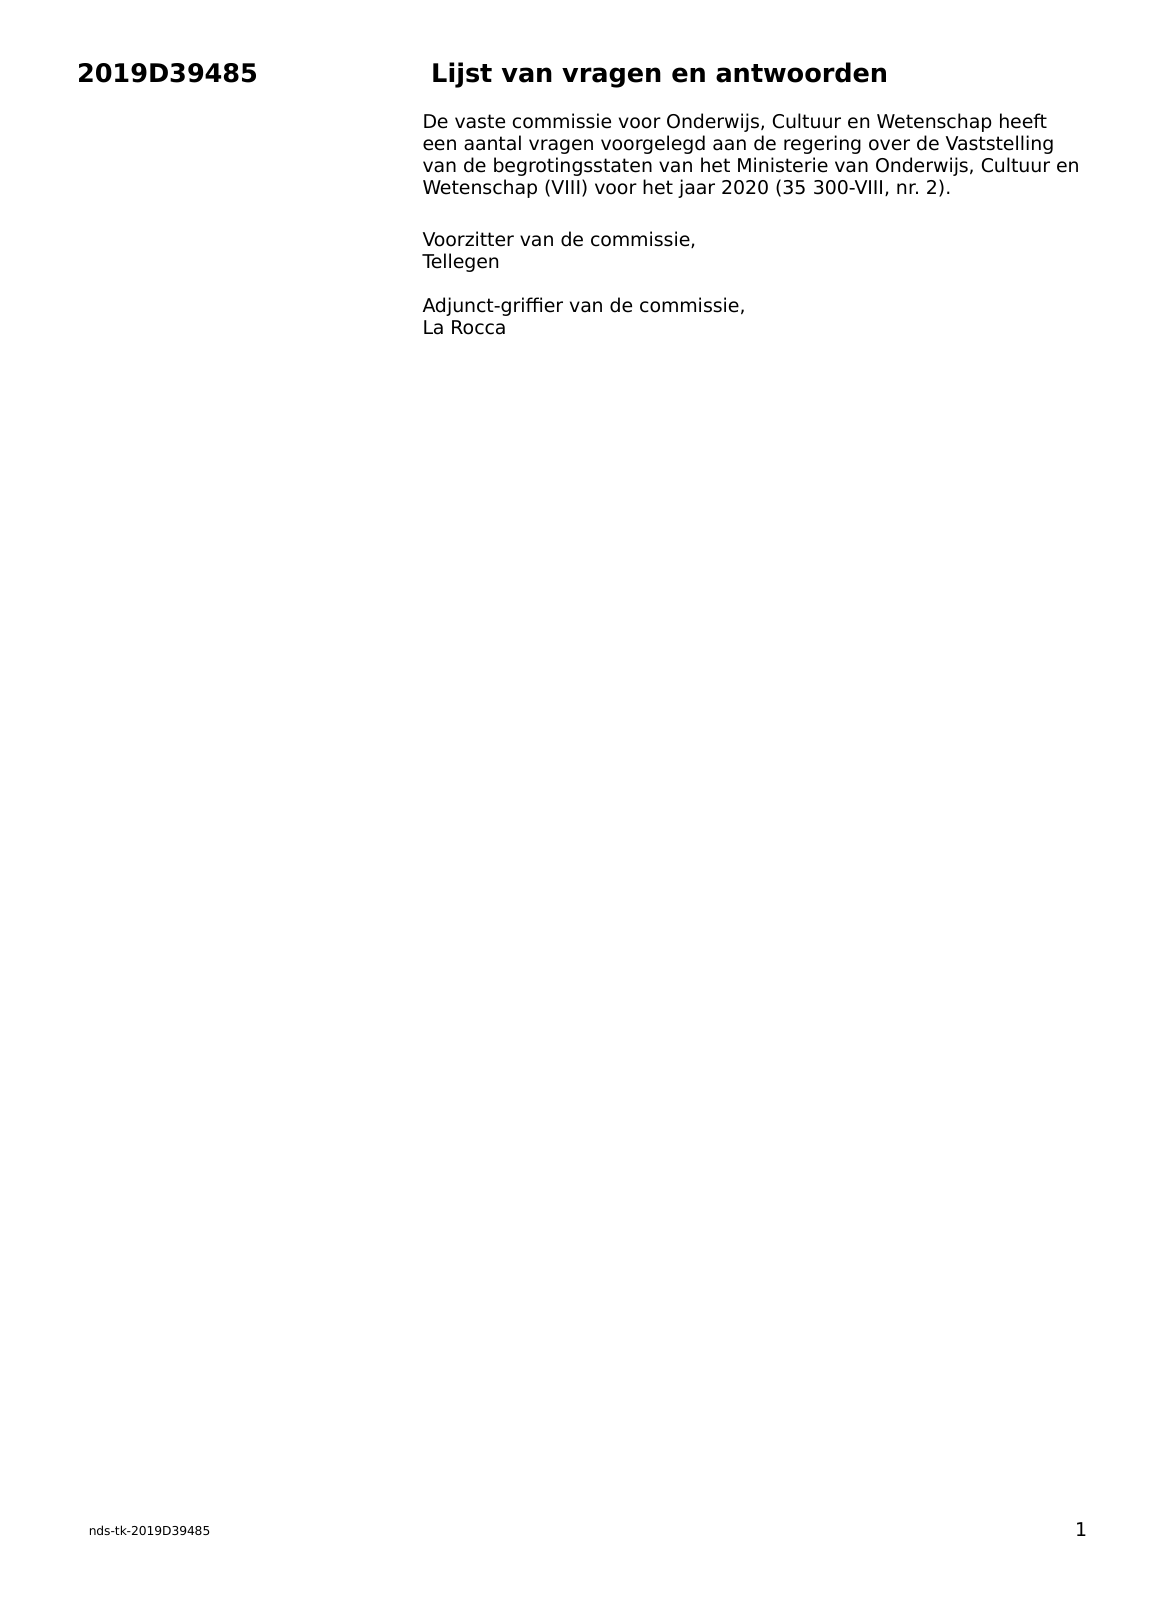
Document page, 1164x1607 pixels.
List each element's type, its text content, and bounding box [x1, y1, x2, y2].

text De vaste commissie voor Onderwijs, Cultuur en Wetenschap heeft een aantal vragen voorgelegd aan de regering over de Vaststelling van de begrotingsstaten van het Ministerie van Onderwijs, Cultuur en Wetenschap (VIII) voor het jaar 2020 (35 300-VIII, nr. 2). [422, 111, 1087, 199]
text 2019D39485 Lijst van vragen en antwoorden [77, 59, 1087, 89]
text Voorzitter van de commissie, Tellegen [422, 229, 1087, 273]
text nds-tk-2019D39485 [88, 1524, 323, 1538]
text Adjunct-griffier van de commissie, La Rocca [422, 295, 1087, 339]
